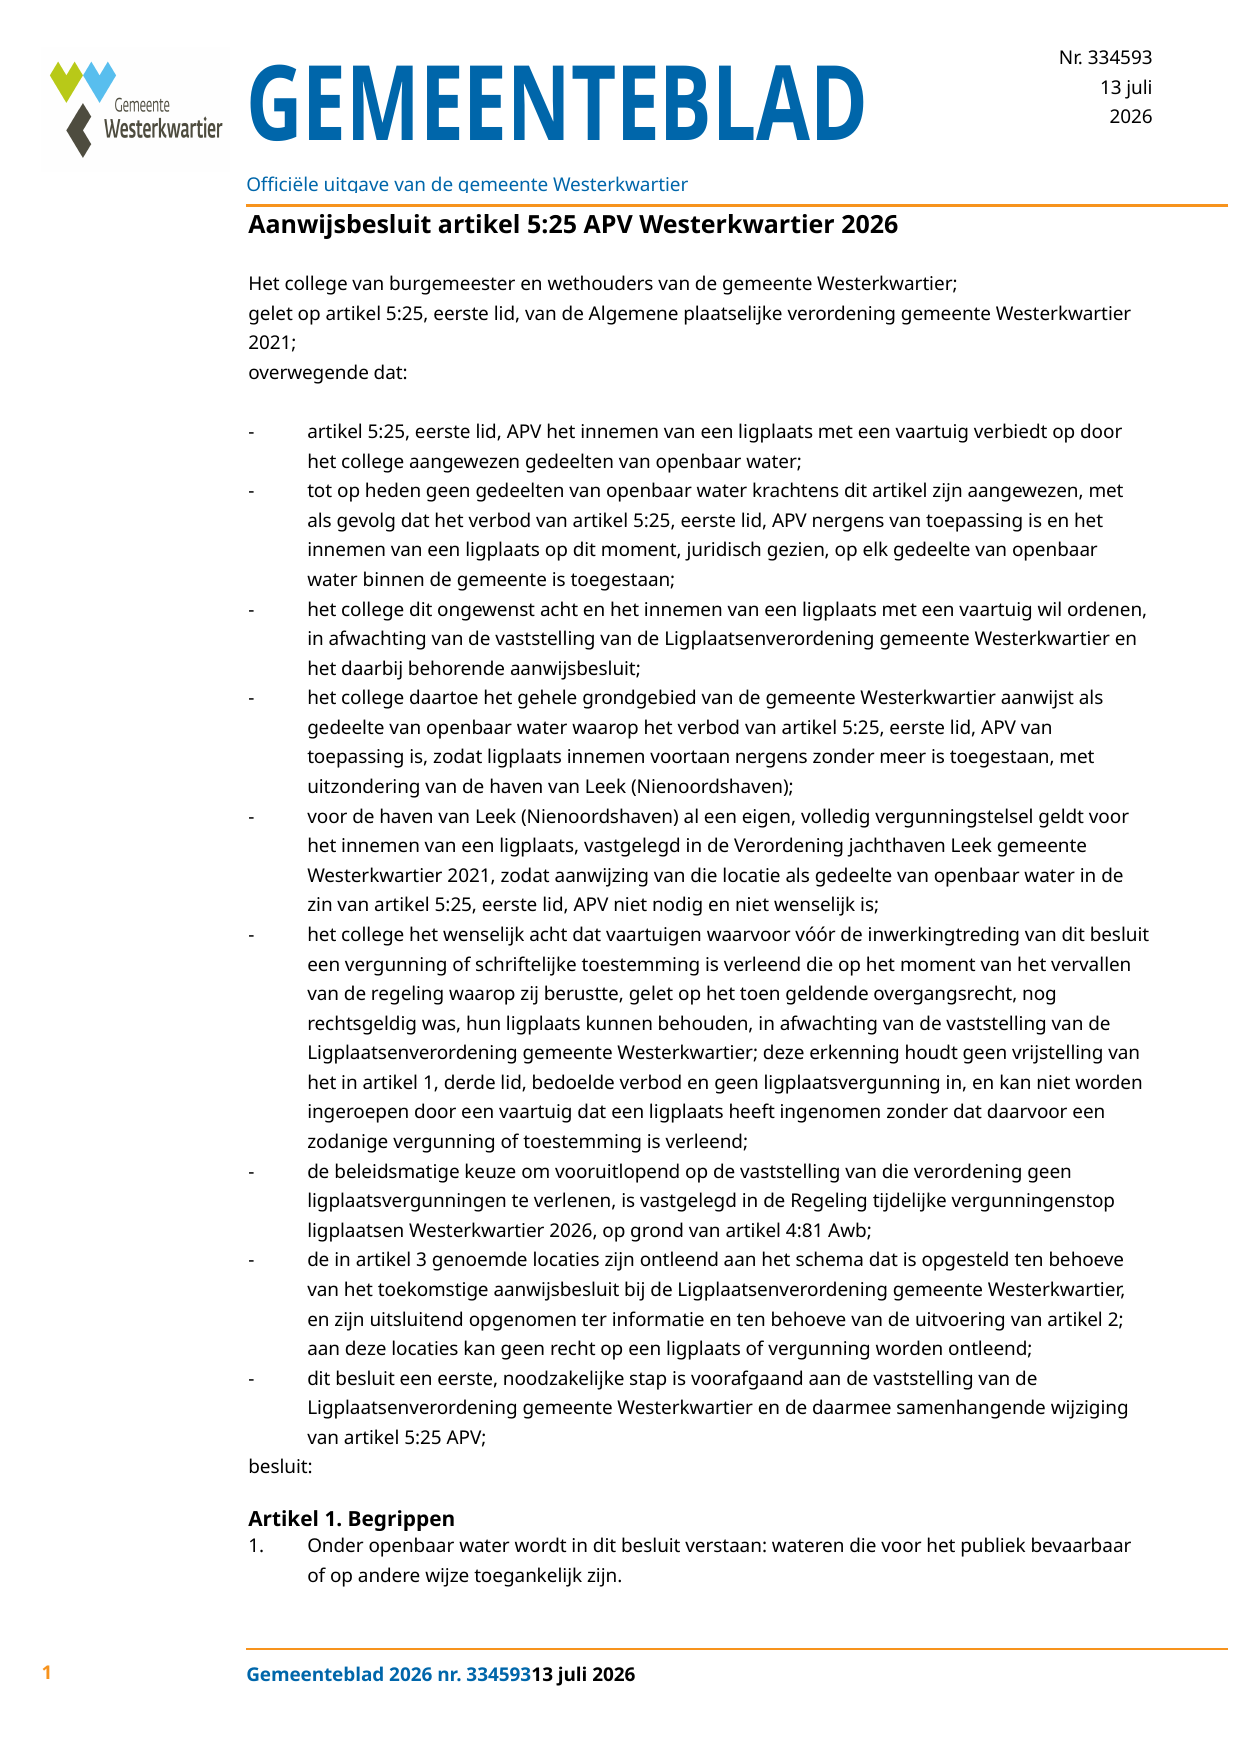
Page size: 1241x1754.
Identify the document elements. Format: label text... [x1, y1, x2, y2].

list Onder openbaar water wordt in dit besluit verstaan: wateren die voor het publiek bevaarbaar of op andere wijze toegankelijk zijn. [248, 1532, 1152, 1588]
text overwegende dat: [248, 359, 1152, 385]
list de beleidsmatige keuze om vooruitlopend op de vaststelling van die verordening geen ligplaatsvergunningen te verlenen, is vastgelegd in de Regeling tijdelijke vergunningenstop ligplaatsen Westerkwartier 2026, op grond van artikel 4:81 Awb; [248, 1158, 1152, 1243]
text gelet op artikel 5:25, eerste lid, van de Algemene plaatselijke verordening gemeente Westerkwartier 2021; [248, 300, 1152, 355]
list het college het wenselijk acht dat vaartuigen waarvoor vóór de inwerkingtreding van dit besluit een vergunning of schriftelijke toestemming is verleend die op het moment van het vervallen van de regeling waarop zij berustte, gelet op het toen geldende overgangsrecht, nog rechtsgeldig was, hun ligplaats kunnen behouden, in afwachting van de vaststelling van de Ligplaatsenverordening gemeente Westerkwartier; deze erkenning houdt geen vrijstelling van het in artikel 1, derde lid, bedoelde verbod en geen ligplaatsvergunning in, en kan niet worden ingeroepen door een vaartuig dat een ligplaats heeft ingenomen zonder dat daarvoor een zodanige vergunning of toestemming is verleend; [248, 921, 1152, 1154]
text Aanwijsbesluit artikel 5:25 APV Westerkwartier 2026 [248, 207, 1152, 241]
picture [41, 47, 231, 172]
text Het college van burgemeester en wethouders van de gemeente Westerkwartier; [248, 270, 1152, 296]
list het college dit ongewenst acht en het innemen van een ligplaats met een vaartuig wil ordenen, in afwachting van de vaststelling van de Ligplaatsenverordening gemeente Westerkwartier en het daarbij behorende aanwijsbesluit; [248, 596, 1152, 681]
list tot op heden geen gedeelten van openbaar water krachtens dit artikel zijn aangewezen, met als gevolg dat het verbod van artikel 5:25, eerste lid, APV nergens van toepassing is en het innemen van een ligplaats op dit moment, juridisch gezien, op elk gedeelte van openbaar water binnen de gemeente is toegestaan; [248, 477, 1152, 592]
list artikel 5:25, eerste lid, APV het innemen van een ligplaats met een vaartuig verbiedt op door het college aangewezen gedeelten van openbaar water; [248, 418, 1152, 473]
list de in artikel 3 genoemde locaties zijn ontleend aan het schema dat is opgesteld ten behoeve van het toekomstige aanwijsbesluit bij de Ligplaatsenverordening gemeente Westerkwartier, en zijn uitsluitend opgenomen ter informatie en ten behoeve van de uitvoering van artikel 2; aan deze locaties kan geen recht op een ligplaats of vergunning worden ontleend; [248, 1247, 1152, 1361]
text besluit: [248, 1454, 1152, 1479]
list het college daartoe het gehele grondgebied van de gemeente Westerkwartier aanwijst als gedeelte van openbaar water waarop het verbod van artikel 5:25, eerste lid, APV van toepassing is, zodat ligplaats innemen voortaan nergens zonder meer is toegestaan, met uitzondering van de haven van Leek (Nienoordshaven); [248, 684, 1152, 799]
text Artikel 1. Begrippen [248, 1504, 1152, 1532]
list voor de haven van Leek (Nienoordshaven) al een eigen, volledig vergunningstelsel geldt voor het innemen van een ligplaats, vastgelegd in de Verordening jachthaven Leek gemeente Westerkwartier 2021, zodat aanwijzing van die locatie als gedeelte van openbaar water in de zin van artikel 5:25, eerste lid, APV niet nodig en niet wenselijk is; [248, 803, 1152, 917]
list dit besluit een eerste, noodzakelijke stap is voorafgaand aan de vaststelling van de Ligplaatsenverordening gemeente Westerkwartier en de daarmee samenhangende wijziging van artikel 5:25 APV; [248, 1365, 1152, 1450]
